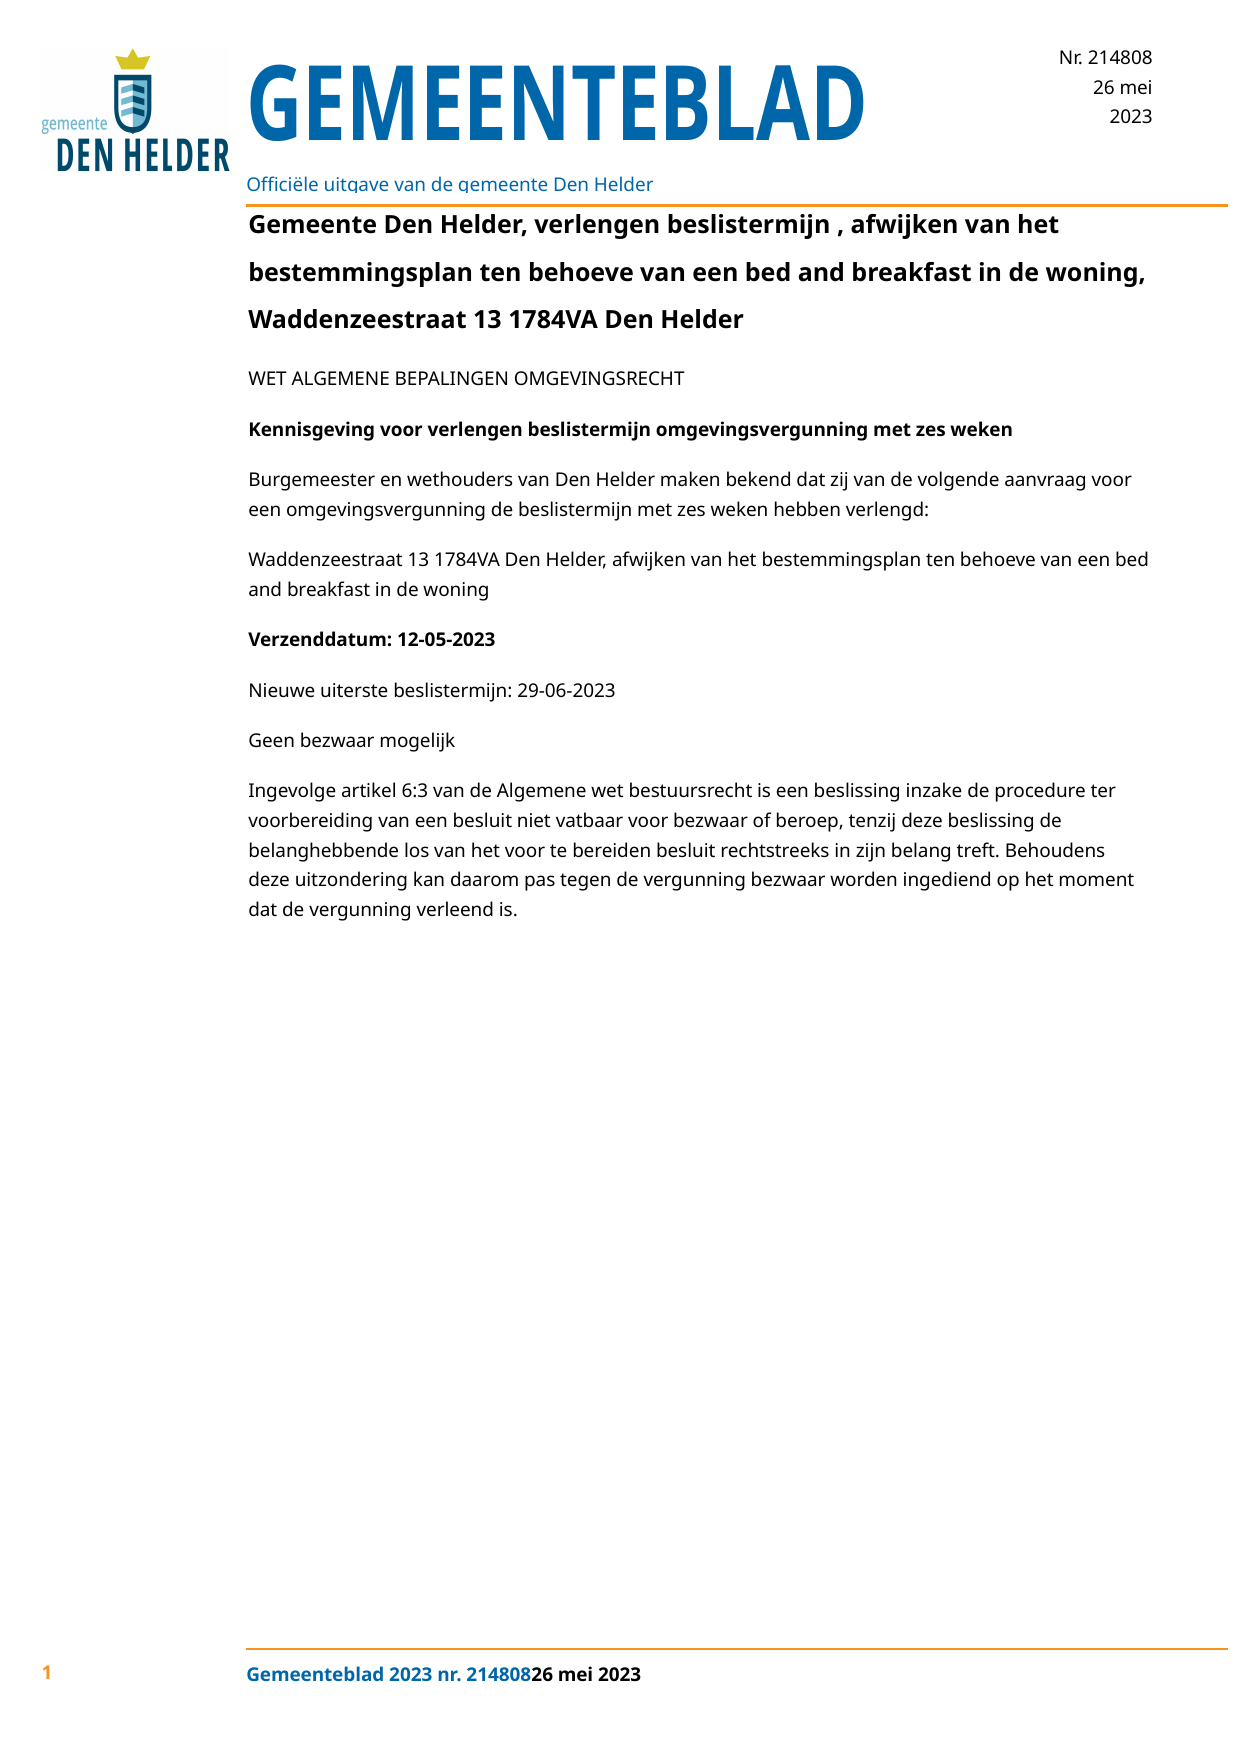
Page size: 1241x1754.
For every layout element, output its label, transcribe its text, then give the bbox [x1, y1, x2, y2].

text Burgemeester en wethouders van Den Helder maken bekend dat zij van de volgende aanvraag voor een omgevingsvergunning de beslistermijn met zes weken hebben verlengd: [248, 466, 1152, 522]
text Waddenzeestraat 13 1784VA Den Helder, afwijken van het bestemmingsplan ten behoeve van een bed and breakfast in de woning [248, 546, 1152, 602]
picture [182, 144, 187, 165]
text Ingevolge artikel 6:3 van de Algemene wet bestuursrecht is een beslissing inzake de procedure ter voorbereiding van een besluit niet vatbaar voor bezwaar of beroep, tenzij deze beslissing de belanghebbende los van het voor te bereiden besluit rechtstreeks in zijn belang treft. Behoudens deze uitzondering kan daarom pas tegen de vergunning bezwaar worden ingediend op het moment dat de vergunning verleend is. [248, 778, 1152, 922]
picture [63, 144, 68, 165]
picture [100, 154, 106, 172]
text Geen bezwaar mogelijk [248, 727, 1152, 753]
text Gemeente Den Helder, verlengen beslistermijn , afwijken van het bestemmingsplan ten behoeve van een bed and breakfast in de woning, Waddenzeestraat 13 1784VA Den Helder [248, 207, 1152, 336]
text WET ALGEMENE BEPALINGEN OMGEVINGSRECHT [248, 366, 1152, 391]
picture [130, 157, 135, 172]
picture [41, 47, 231, 172]
text Verzenddatum: 12-05-2023 [248, 626, 1152, 652]
text Kennisgeving voor verlengen beslistermijn omgevingsvergunning met zes weken [248, 416, 1152, 442]
text Nieuwe uiterste beslistermijn: 29-06-2023 [248, 677, 1152, 702]
picture [220, 160, 224, 172]
